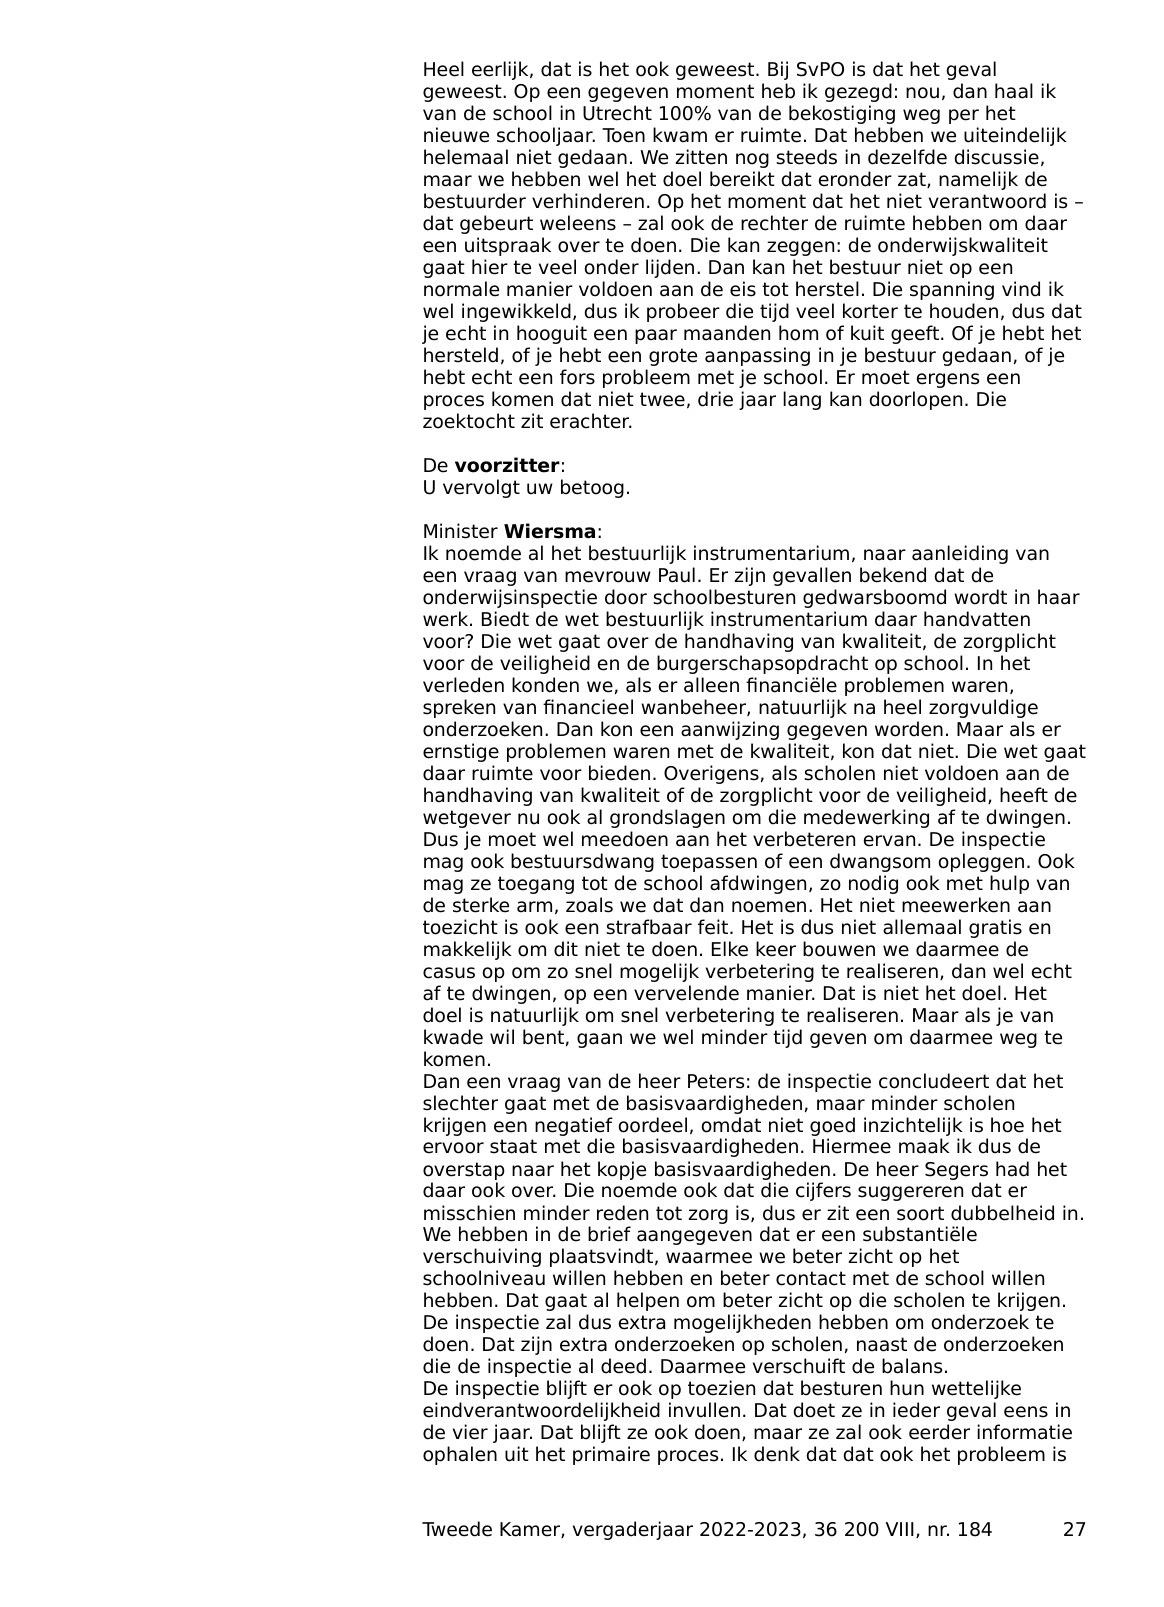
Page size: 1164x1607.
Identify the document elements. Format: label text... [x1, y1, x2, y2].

text De voorzitter: [422, 455, 1087, 477]
text Ik noemde al het bestuurlijk instrumentarium, naar aanleiding van een vraag van mevrouw Paul. Er zijn gevallen bekend dat de onderwijsinspectie door schoolbesturen gedwarsboomd wordt in haar werk. Biedt de wet bestuurlijk instrumentarium daar handvatten voor? Die wet gaat over de handhaving van kwaliteit, de zorgplicht voor de veiligheid en de burgerschapsopdracht op school. In het verleden konden we, als er alleen financiële problemen waren, spreken van financieel wanbeheer, natuurlijk na heel zorgvuldige onderzoeken. Dan kon een aanwijzing gegeven worden. Maar als er ernstige problemen waren met de kwaliteit, kon dat niet. Die wet gaat daar ruimte voor bieden. Overigens, als scholen niet voldoen aan de handhaving van kwaliteit of de zorgplicht voor de veiligheid, heeft de wetgever nu ook al grondslagen om die medewerking af te dwingen. Dus je moet wel meedoen aan het verbeteren ervan. De inspectie mag ook bestuursdwang toepassen of een dwangsom opleggen. Ook mag ze toegang tot de school afdwingen, zo nodig ook met hulp van de sterke arm, zoals we dat dan noemen. Het niet meewerken aan toezicht is ook een strafbaar feit. Het is dus niet allemaal gratis en makkelijk om dit niet te doen. Elke keer bouwen we daarmee de casus op om zo snel mogelijk verbetering te realiseren, dan wel echt af te dwingen, op een vervelende manier. Dat is niet het doel. Het doel is natuurlijk om snel verbetering te realiseren. Maar als je van kwade wil bent, gaan we wel minder tijd geven om daarmee weg te komen. [422, 543, 1087, 1071]
text Dan een vraag van de heer Peters: de inspectie concludeert dat het slechter gaat met de basisvaardigheden, maar minder scholen krijgen een negatief oordeel, omdat niet goed inzichtelijk is hoe het ervoor staat met die basisvaardigheden. Hiermee maak ik dus de overstap naar het kopje basisvaardigheden. De heer Segers had het daar ook over. Die noemde ook dat die cijfers suggereren dat er misschien minder reden tot zorg is, dus er zit een soort dubbelheid in. We hebben in de brief aangegeven dat er een substantiële verschuiving plaatsvindt, waarmee we beter zicht op het schoolniveau willen hebben en beter contact met de school willen hebben. Dat gaat al helpen om beter zicht op die scholen te krijgen. De inspectie zal dus extra mogelijkheden hebben om onderzoek te doen. Dat zijn extra onderzoeken op scholen, naast de onderzoeken die de inspectie al deed. Daarmee verschuift de balans. [422, 1071, 1087, 1378]
text Minister Wiersma: [422, 521, 1087, 543]
text De inspectie blijft er ook op toezien dat besturen hun wettelijke eindverantwoordelijkheid invullen. Dat doet ze in ieder geval eens in de vier jaar. Dat blijft ze ook doen, maar ze zal ook eerder informatie ophalen uit het primaire proces. Ik denk dat dat ook het probleem is [422, 1378, 1087, 1466]
text U vervolgt uw betoog. [422, 477, 1087, 499]
text Heel eerlijk, dat is het ook geweest. Bij SvPO is dat het geval geweest. Op een gegeven moment heb ik gezegd: nou, dan haal ik van de school in Utrecht 100% van de bekostiging weg per het nieuwe schooljaar. Toen kwam er ruimte. Dat hebben we uiteindelijk helemaal niet gedaan. We zitten nog steeds in dezelfde discussie, maar we hebben wel het doel bereikt dat eronder zat, namelijk de bestuurder verhinderen. Op het moment dat het niet verantwoord is – dat gebeurt weleens – zal ook de rechter de ruimte hebben om daar een uitspraak over te doen. Die kan zeggen: de onderwijskwaliteit gaat hier te veel onder lijden. Dan kan het bestuur niet op een normale manier voldoen aan de eis tot herstel. Die spanning vind ik wel ingewikkeld, dus ik probeer die tijd veel korter te houden, dus dat je echt in hooguit een paar maanden hom of kuit geeft. Of je hebt het hersteld, of je hebt een grote aanpassing in je bestuur gedaan, of je hebt echt een fors probleem met je school. Er moet ergens een proces komen dat niet twee, drie jaar lang kan doorlopen. Die zoektocht zit erachter. [422, 59, 1087, 433]
